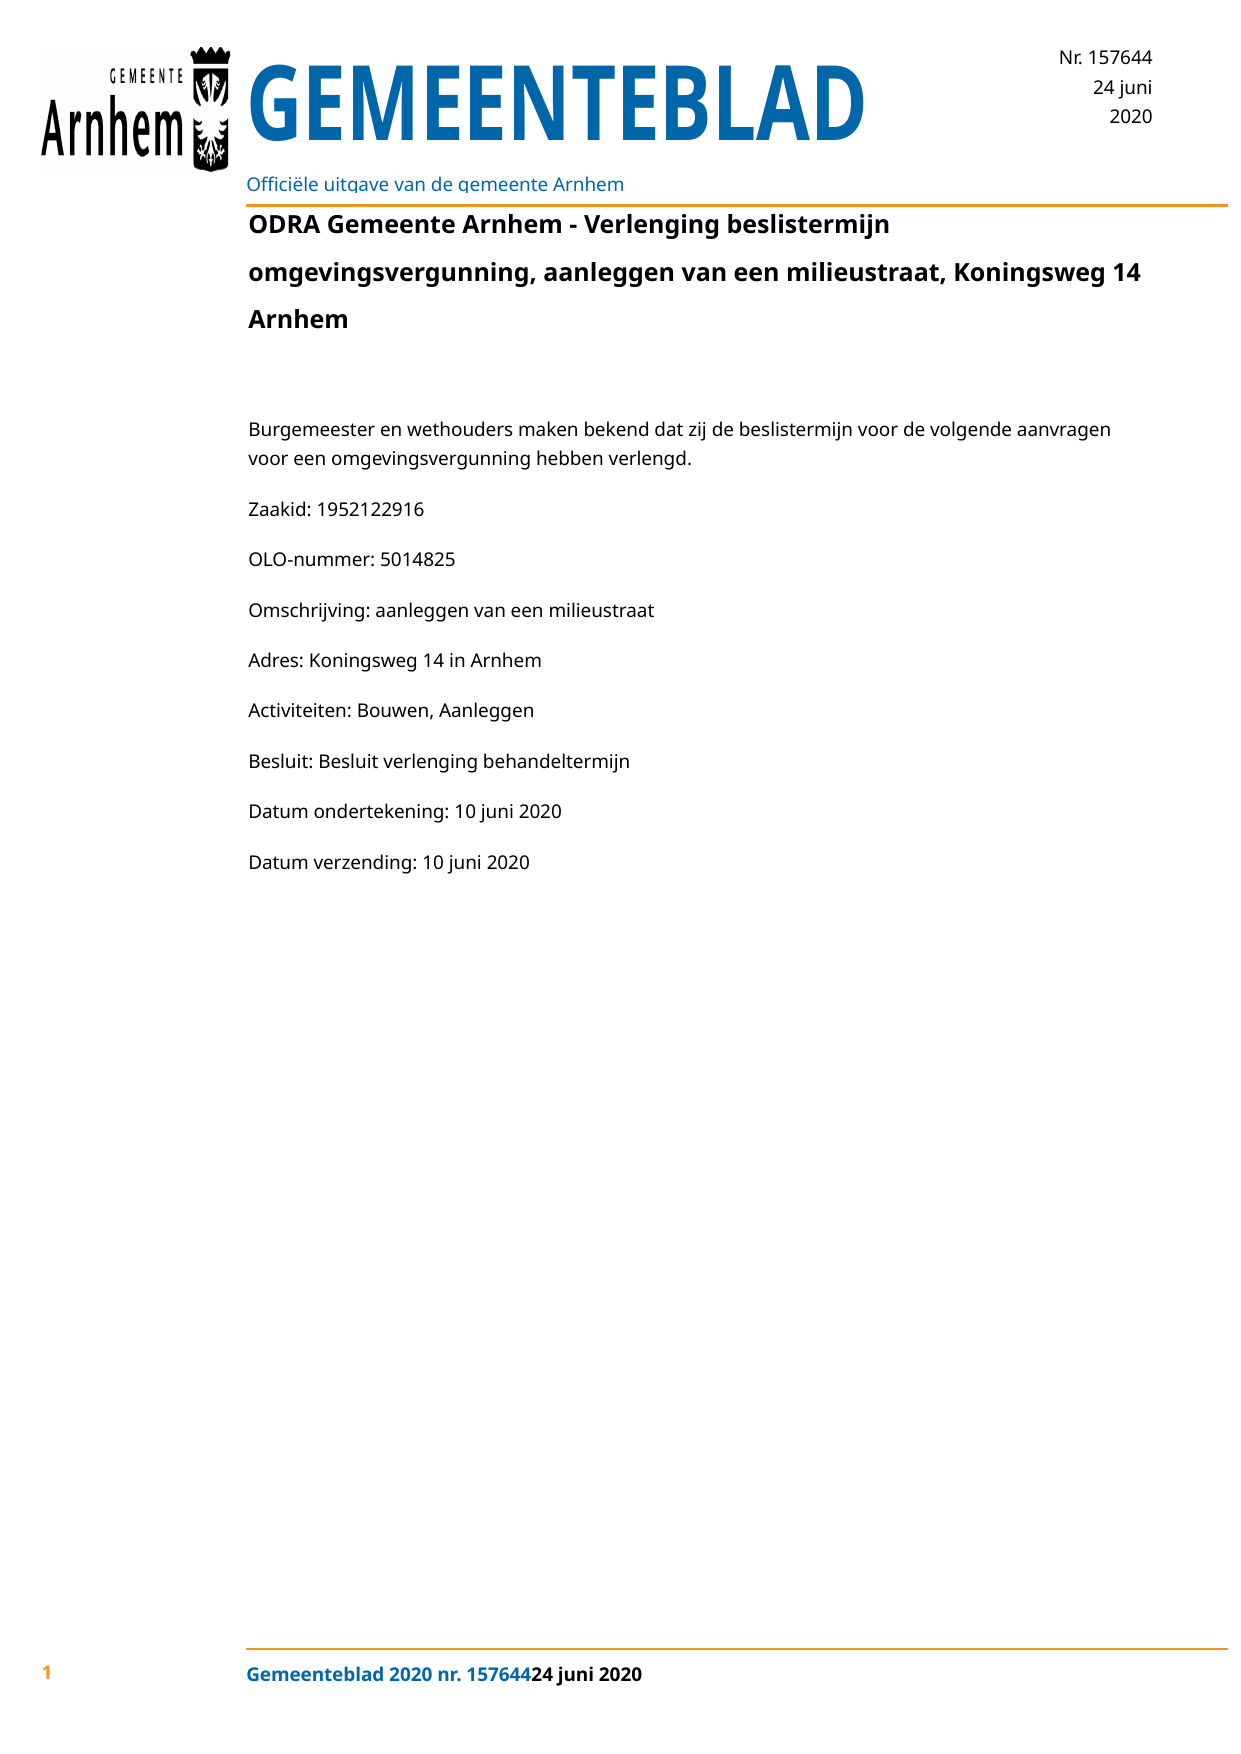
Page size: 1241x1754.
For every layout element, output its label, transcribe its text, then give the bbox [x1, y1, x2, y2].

text Zaakid: 1952122916 [248, 496, 1152, 522]
text Datum ondertekening: 10 juni 2020 [248, 798, 1152, 824]
text Besluit: Besluit verlenging behandeltermijn [248, 748, 1152, 774]
text ODRA Gemeente Arnhem - Verlenging beslistermijn omgevingsvergunning, aanleggen van een milieustraat, Koningsweg 14 Arnhem [248, 207, 1152, 336]
text Activiteiten: Bouwen, Aanleggen [248, 698, 1152, 723]
text Datum verzending: 10 juni 2020 [248, 849, 1152, 874]
picture [41, 47, 231, 172]
text OLO-nummer: 5014825 [248, 546, 1152, 572]
text Omschrijving: aanleggen van een milieustraat [248, 597, 1152, 622]
text Adres: Koningsweg 14 in Arnhem [248, 647, 1152, 673]
text Burgemeester en wethouders maken bekend dat zij de beslistermijn voor de volgende aanvragen voor een omgevingsvergunning hebben verlengd. [248, 416, 1152, 471]
